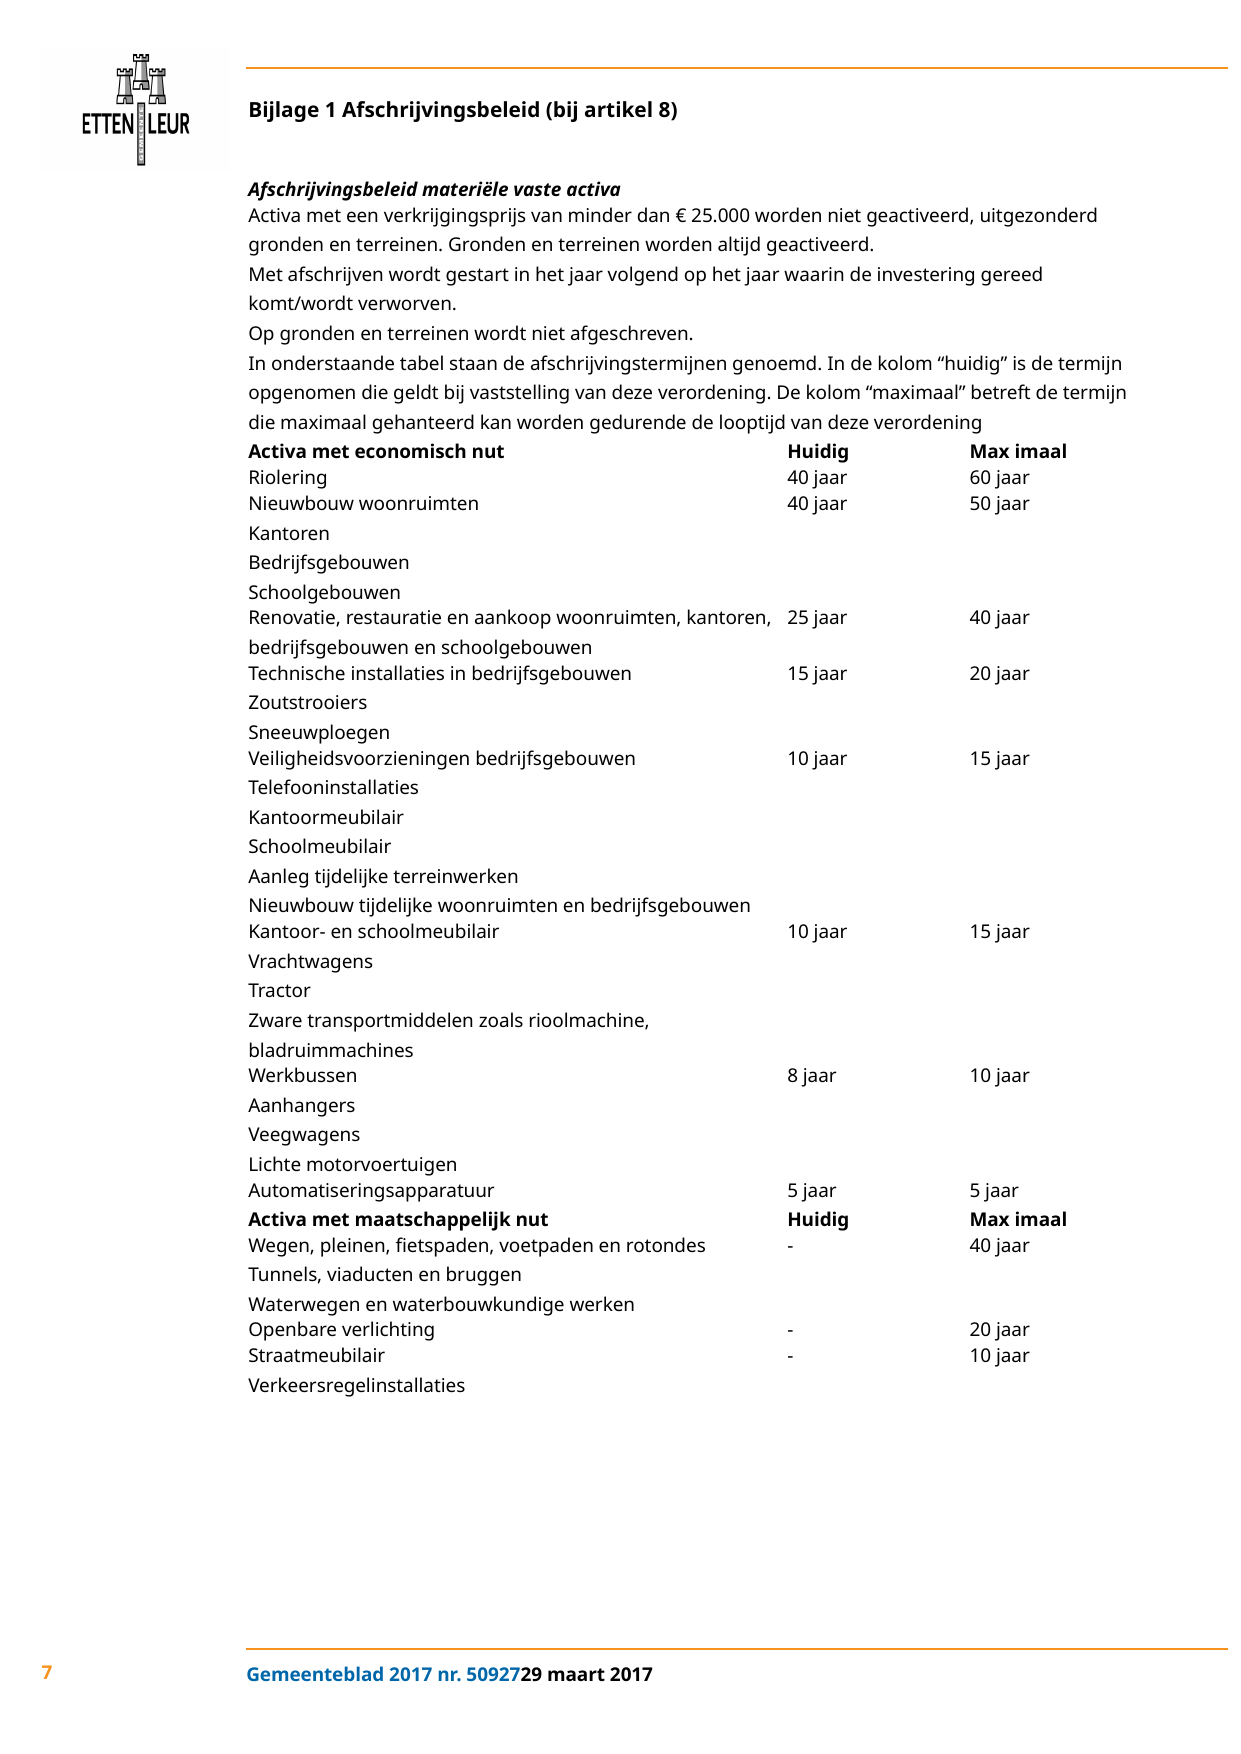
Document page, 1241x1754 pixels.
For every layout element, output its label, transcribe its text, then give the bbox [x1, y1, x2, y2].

table_cell 10 jaar [787, 745, 969, 918]
table_header Activa met maatschappelijk nut [248, 1206, 787, 1232]
table_cell 25 jaar [787, 605, 969, 660]
table_cell Werkbussen Aanhangers Veegwagens Lichte motorvoertuigen [248, 1063, 787, 1177]
table_cell - [787, 1232, 969, 1317]
table_cell 10 jaar [969, 1063, 1152, 1177]
table_cell 60 jaar [969, 464, 1152, 490]
table_cell Kantoor- en schoolmeubilair Vrachtwagens Tractor Zware transportmiddelen zoals rioolmachine, bladruimmachines [248, 919, 787, 1062]
table_cell Openbare verlichting [248, 1317, 787, 1342]
table_cell 20 jaar [969, 1317, 1152, 1342]
table_cell Renovatie, restauratie en aankoop woonruimten, kantoren, bedrijfsgebouwen en schoolgebouwen [248, 605, 787, 660]
table_cell 15 jaar [969, 745, 1152, 918]
picture [41, 47, 231, 172]
table_cell Veiligheidsvoorzieningen bedrijfsgebouwen Telefooninstallaties Kantoormeubilair Schoolmeubilair Aanleg tijdelijke terreinwerken Nieuwbouw tijdelijke woonruimten en bedrijfsgebouwen [248, 745, 787, 918]
table_cell Straatmeubilair Verkeersregelinstallaties [248, 1343, 787, 1398]
table_cell Riolering [248, 464, 787, 490]
text Bijlage 1 Afschrijvingsbeleid (bij artikel 8) [248, 95, 1152, 123]
table_header Activa met economisch nut [248, 439, 787, 464]
text Met afschrijven wordt gestart in het jaar volgend op het jaar waarin de investering gereed komt/wordt verworven. [248, 261, 1152, 316]
table_header Huidig [787, 439, 969, 464]
table_cell Nieuwbouw woonruimten Kantoren Bedrijfsgebouwen Schoolgebouwen [248, 490, 787, 604]
table_cell 10 jaar [787, 919, 969, 1062]
text In onderstaande tabel staan de afschrijvingstermijnen genoemd. In de kolom “huidig” is de termijn opgenomen die geldt bij vaststelling van deze verordening. De kolom “maximaal” betreft de termijn die maximaal gehanteerd kan worden gedurende de looptijd van deze verordening [248, 350, 1152, 435]
table_cell 8 jaar [787, 1063, 969, 1177]
table_cell Technische installaties in bedrijfsgebouwen Zoutstrooiers Sneeuwploegen [248, 660, 787, 745]
table_cell 40 jaar [787, 490, 969, 604]
table_cell Wegen, pleinen, fietspaden, voetpaden en rotondes Tunnels, viaducten en bruggen Waterwegen en waterbouwkundige werken [248, 1232, 787, 1317]
table_header Max imaal [969, 439, 1152, 464]
table_cell 5 jaar [787, 1177, 969, 1203]
text Activa met een verkrijgingsprijs van minder dan € 25.000 worden niet geactiveerd, uitgezonderd gronden en terreinen. Gronden en terreinen worden altijd geactiveerd. [248, 202, 1152, 257]
table_cell 5 jaar [969, 1177, 1152, 1203]
text Op gronden en terreinen wordt niet afgeschreven. [248, 320, 1152, 346]
table_cell 15 jaar [787, 660, 969, 745]
table_cell 50 jaar [969, 490, 1152, 604]
table_header Huidig [787, 1206, 969, 1232]
table_cell Automatiseringsapparatuur [248, 1177, 787, 1203]
text Afschrijvingsbeleid materiële vaste activa [248, 176, 1152, 202]
table_cell - [787, 1317, 969, 1342]
table_cell 40 jaar [969, 1232, 1152, 1317]
table_cell 10 jaar [969, 1343, 1152, 1398]
table_cell - [787, 1343, 969, 1398]
table_cell 15 jaar [969, 919, 1152, 1062]
table_header Max imaal [969, 1206, 1152, 1232]
table_cell 40 jaar [787, 464, 969, 490]
table_cell 40 jaar [969, 605, 1152, 660]
table_cell 20 jaar [969, 660, 1152, 745]
